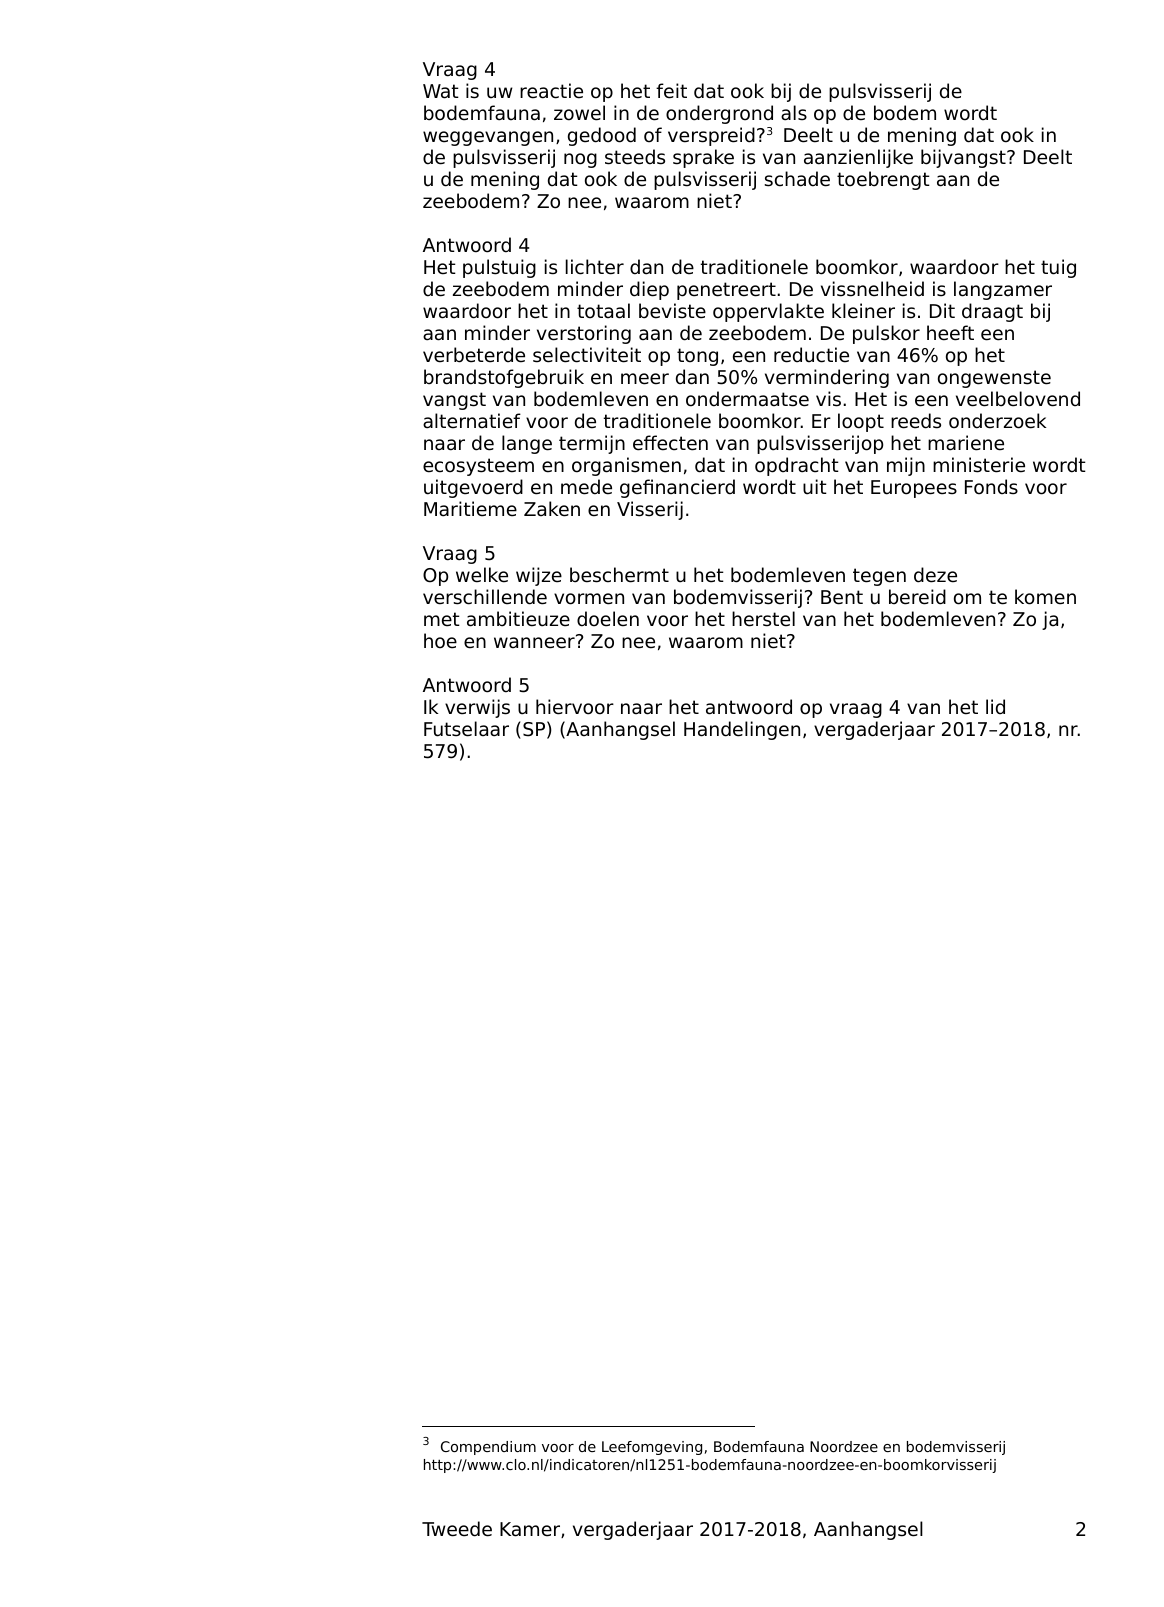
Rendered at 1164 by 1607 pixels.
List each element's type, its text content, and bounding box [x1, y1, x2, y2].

text Het pulstuig is lichter dan de traditionele boomkor, waardoor het tuig de zeebodem minder diep penetreert. De vissnelheid is langzamer waardoor het in totaal beviste oppervlakte kleiner is. Dit draagt bij aan minder verstoring aan de zeebodem. De pulskor heeft een verbeterde selectiviteit op tong, een reductie van 46% op het brandstofgebruik en meer dan 50% vermindering van ongewenste vangst van bodemleven en ondermaatse vis. Het is een veelbelovend alternatief voor de traditionele boomkor. Er loopt reeds onderzoek naar de lange termijn effecten van pulsvisserijop het mariene ecosysteem en organismen, dat in opdracht van mijn ministerie wordt uitgevoerd en mede gefinancierd wordt uit het Europees Fonds voor Maritieme Zaken en Visserij. [422, 257, 1087, 521]
text Wat is uw reactie op het feit dat ook bij de pulsvisserij de bodemfauna, zowel in de ondergrond als op de bodem wordt weggevangen, gedood of verspreid? Deelt u de mening dat ook in de pulsvisserij nog steeds sprake is van aanzienlijke bijvangst? Deelt u de mening dat ook de pulsvisserij schade toebrengt aan de zeebodem? Zo nee, waarom niet? [422, 81, 1087, 213]
text Compendium voor de Leefomgeving, Bodemfauna Noordzee en bodemvisserij [422, 1435, 1087, 1457]
text Vraag 4 [422, 59, 1087, 81]
text http://www.clo.nl/indicatoren/nl1251-bodemfauna-noordzee-en-boomkorvisserij [422, 1457, 1087, 1474]
text Antwoord 5 [422, 675, 1087, 697]
text Vraag 5 [422, 543, 1087, 565]
text Ik verwijs u hiervoor naar het antwoord op vraag 4 van het lid Futselaar (SP) (Aanhangsel Handelingen, vergaderjaar 2017–2018, nr. 579). [422, 697, 1087, 763]
text Op welke wijze beschermt u het bodemleven tegen deze verschillende vormen van bodemvisserij? Bent u bereid om te komen met ambitieuze doelen voor het herstel van het bodemleven? Zo ja, hoe en wanneer? Zo nee, waarom niet? [422, 565, 1087, 653]
text Antwoord 4 [422, 235, 1087, 257]
